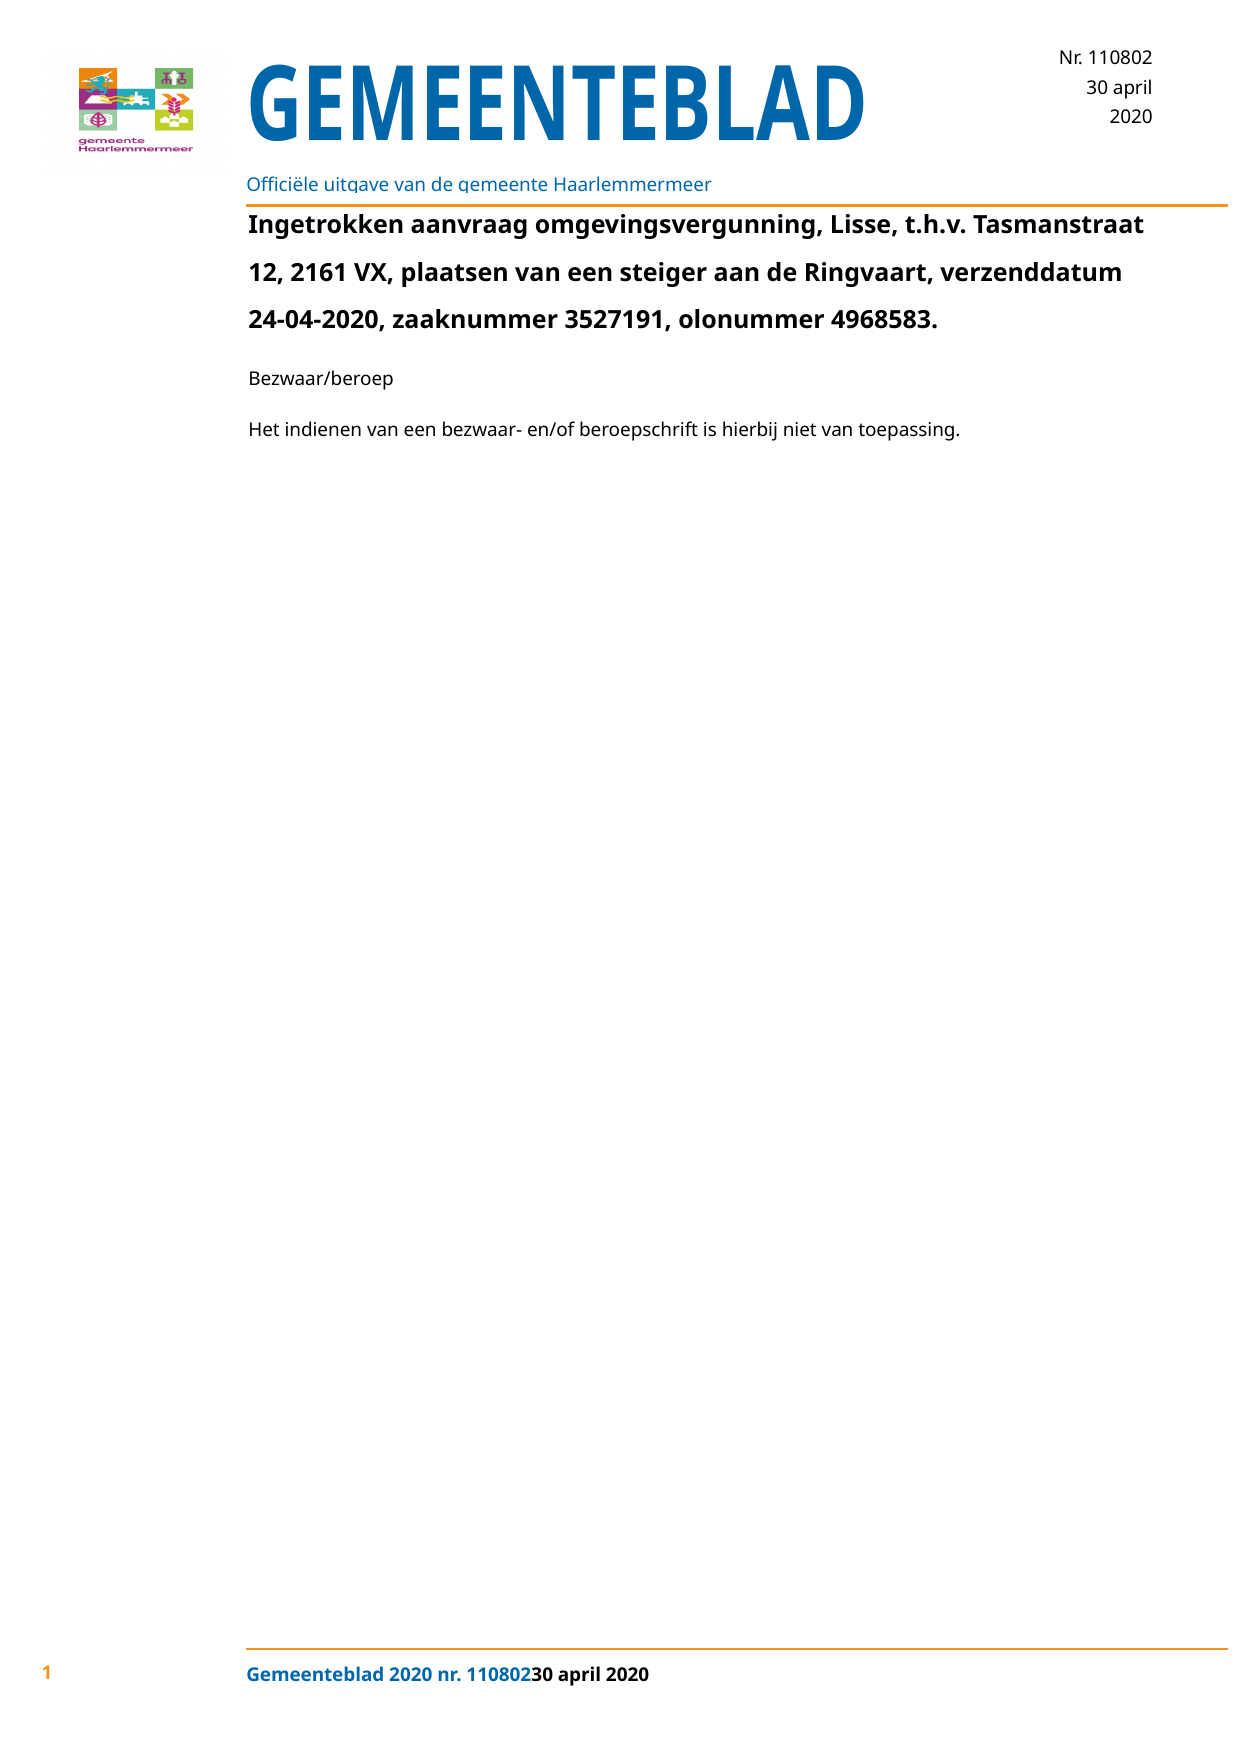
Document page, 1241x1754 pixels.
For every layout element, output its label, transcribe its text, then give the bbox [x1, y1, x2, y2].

picture [41, 47, 231, 172]
text Het indienen van een bezwaar- en/of beroepschrift is hierbij niet van toepassing. [248, 416, 1152, 442]
text Ingetrokken aanvraag omgevingsvergunning, Lisse, t.h.v. Tasmanstraat 12, 2161 VX, plaatsen van een steiger aan de Ringvaart, verzenddatum 24-04-2020, zaaknummer 3527191, olonummer 4968583. [248, 207, 1152, 336]
text Bezwaar/beroep [248, 366, 1152, 391]
